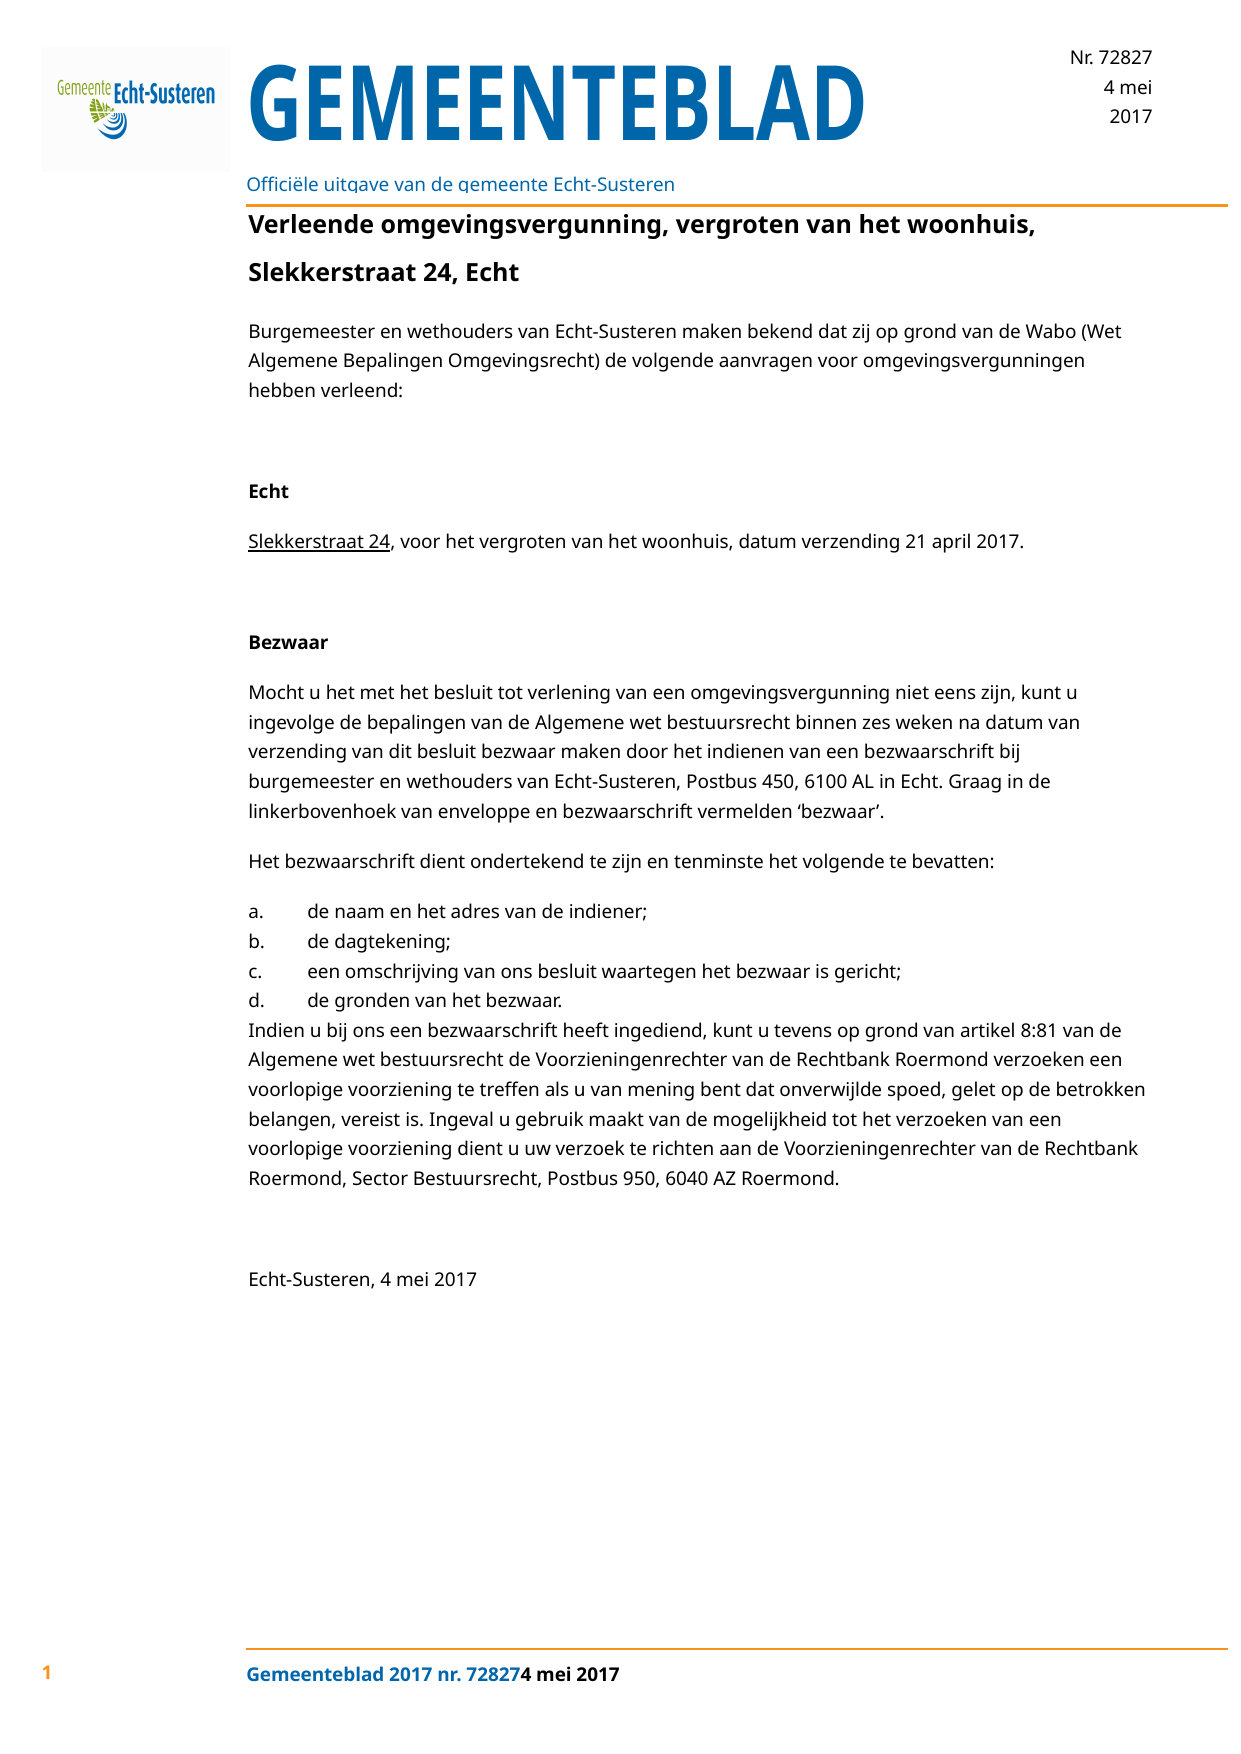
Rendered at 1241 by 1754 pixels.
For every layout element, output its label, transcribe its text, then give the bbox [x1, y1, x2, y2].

text Mocht u het met het besluit tot verlening van een omgevingsvergunning niet eens zijn, kunt u ingevolge de bepalingen van de Algemene wet bestuursrecht binnen zes weken na datum van verzending van dit besluit bezwaar maken door het indienen van een bezwaarschrift bij burgemeester en wethouders van Echt-Susteren, Postbus 450, 6100 AL in Echt. Graag in de linkerbovenhoek van enveloppe en bezwaarschrift vermelden ‘bezwaar’. [248, 679, 1152, 824]
list een omschrijving van ons besluit waartegen het bezwaar is gericht; [248, 958, 1152, 984]
text Slekkerstraat 24, voor het vergroten van het woonhuis, datum verzending 21 april 2017. [248, 528, 1152, 554]
list de naam en het adres van de indiener; [248, 899, 1152, 924]
text Bezwaar [248, 629, 1152, 655]
text Echt [248, 478, 1152, 504]
text Het bezwaarschrift dient ondertekend te zijn en tenminste het volgende te bevatten: [248, 848, 1152, 874]
list de dagtekening; [248, 928, 1152, 954]
text Burgemeester en wethouders van Echt-Susteren maken bekend dat zij op grond van de Wabo (Wet Algemene Bepalingen Omgevingsrecht) de volgende aanvragen voor omgevingsvergunningen hebben verleend: [248, 318, 1152, 403]
list de gronden van het bezwaar. [248, 987, 1152, 1013]
text Indien u bij ons een bezwaarschrift heeft ingediend, kunt u tevens op grond van artikel 8:81 van de Algemene wet bestuursrecht de Voorzieningenrechter van de Rechtbank Roermond verzoeken een voorlopige voorziening te treffen als u van mening bent dat onverwijlde spoed, gelet op de betrokken belangen, vereist is. Ingeval u gebruik maakt van de mogelijkheid tot het verzoeken van een voorlopige voorziening dient u uw verzoek te richten aan de Voorzieningenrechter van de Rechtbank Roermond, Sector Bestuursrecht, Postbus 950, 6040 AZ Roermond. [248, 1017, 1152, 1191]
text Echt-Susteren, 4 mei 2017 [248, 1266, 1152, 1292]
text Verleende omgevingsvergunning, vergroten van het woonhuis, Slekkerstraat 24, Echt [248, 207, 1152, 288]
picture [41, 47, 231, 172]
